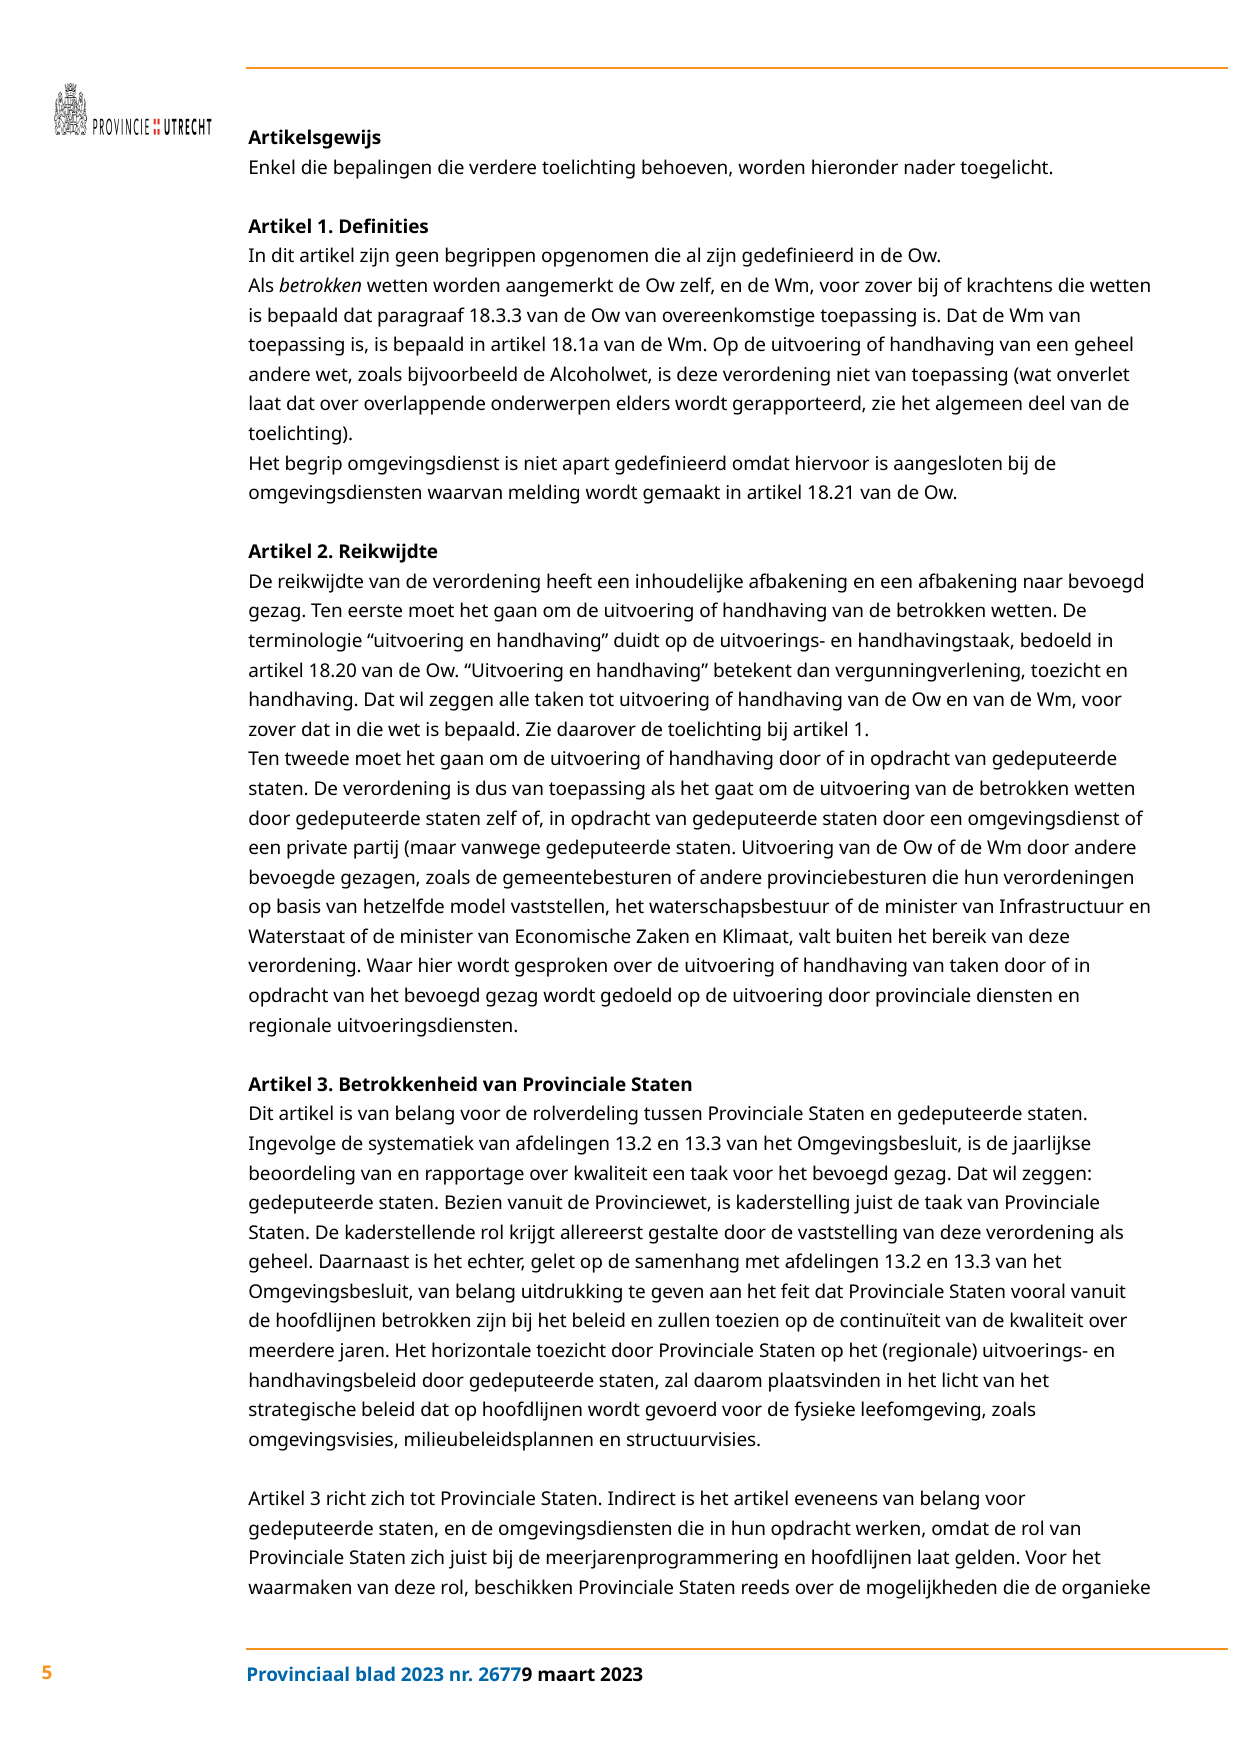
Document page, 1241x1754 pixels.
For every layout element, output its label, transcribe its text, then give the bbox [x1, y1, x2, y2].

text Artikel 3 richt zich tot Provinciale Staten. Indirect is het artikel eveneens van belang voor gedeputeerde staten, en de omgevingsdiensten die in hun opdracht werken, omdat de rol van Provinciale Staten zich juist bij de meerjarenprogrammering en hoofdlijnen laat gelden. Voor het waarmaken van deze rol, beschikken Provinciale Staten reeds over de mogelijkheden die de organieke [248, 1485, 1152, 1600]
text Het begrip omgevingsdienst is niet apart gedefinieerd omdat hiervoor is aangesloten bij de omgevingsdiensten waarvan melding wordt gemaakt in artikel 18.21 van de Ow. [248, 450, 1152, 505]
text Artikelsgewijs [248, 124, 1152, 150]
text Artikel 2. Reikwijdte [248, 538, 1152, 564]
text Ten tweede moet het gaan om de uitvoering of handhaving door of in opdracht van gedeputeerde staten. De verordening is dus van toepassing als het gaat om de uitvoering van de betrokken wetten door gedeputeerde staten zelf of, in opdracht van gedeputeerde staten door een omgevingsdienst of een private partij (maar vanwege gedeputeerde staten. Uitvoering van de Ow of de Wm door andere bevoegde gezagen, zoals de gemeentebesturen of andere provinciebesturen die hun verordeningen op basis van hetzelfde model vaststellen, het waterschapsbestuur of de minister van Infrastructuur en Waterstaat of de minister van Economische Zaken en Klimaat, valt buiten het bereik van deze verordening. Waar hier wordt gesproken over de uitvoering of handhaving van taken door of in opdracht van het bevoegd gezag wordt gedoeld op de uitvoering door provinciale diensten en regionale uitvoeringsdiensten. [248, 746, 1152, 1038]
text Dit artikel is van belang voor de rolverdeling tussen Provinciale Staten en gedeputeerde staten. Ingevolge de systematiek van afdelingen 13.2 en 13.3 van het Omgevingsbesluit, is de jaarlijkse beoordeling van en rapportage over kwaliteit een taak voor het bevoegd gezag. Dat wil zeggen: gedeputeerde staten. Bezien vanuit de Provinciewet, is kaderstelling juist de taak van Provinciale Staten. De kaderstellende rol krijgt allereerst gestalte door de vaststelling van deze verordening als geheel. Daarnaast is het echter, gelet op de samenhang met afdelingen 13.2 en 13.3 van het Omgevingsbesluit, van belang uitdrukking te geven aan het feit dat Provinciale Staten vooral vanuit de hoofdlijnen betrokken zijn bij het beleid en zullen toezien op de continuïteit van de kwaliteit over meerdere jaren. Het horizontale toezicht door Provinciale Staten op het (regionale) uitvoerings- en handhavingsbeleid door gedeputeerde staten, zal daarom plaatsvinden in het licht van het strategische beleid dat op hoofdlijnen wordt gevoerd voor de fysieke leefomgeving, zoals omgevingsvisies, milieubeleidsplannen en structuurvisies. [248, 1101, 1152, 1452]
text In dit artikel zijn geen begrippen opgenomen die al zijn gedefinieerd in de Ow. [248, 243, 1152, 268]
text Artikel 3. Betrokkenheid van Provinciale Staten [248, 1071, 1152, 1097]
text Artikel 1. Definities [248, 213, 1152, 239]
text Enkel die bepalingen die verdere toelichting behoeven, worden hieronder nader toegelicht. [248, 154, 1152, 180]
text De reikwijdte van de verordening heeft een inhoudelijke afbakening en een afbakening naar bevoegd gezag. Ten eerste moet het gaan om de uitvoering of handhaving van de betrokken wetten. De terminologie “uitvoering en handhaving” duidt op de uitvoerings- en handhavingstaak, bedoeld in artikel 18.20 van de Ow. “Uitvoering en handhaving” betekent dan vergunningverlening, toezicht en handhaving. Dat wil zeggen alle taken tot uitvoering of handhaving van de Ow en van de Wm, voor zover dat in die wet is bepaald. Zie daarover de toelichting bij artikel 1. [248, 568, 1152, 742]
picture [41, 47, 231, 172]
text Als betrokken wetten worden aangemerkt de Ow zelf, en de Wm, voor zover bij of krachtens die wetten is bepaald dat paragraaf 18.3.3 van de Ow van overeenkomstige toepassing is. Dat de Wm van toepassing is, is bepaald in artikel 18.1a van de Wm. Op de uitvoering of handhaving van een geheel andere wet, zoals bijvoorbeeld de Alcoholwet, is deze verordening niet van toepassing (wat onverlet laat dat over overlappende onderwerpen elders wordt gerapporteerd, zie het algemeen deel van de toelichting). [248, 272, 1152, 446]
